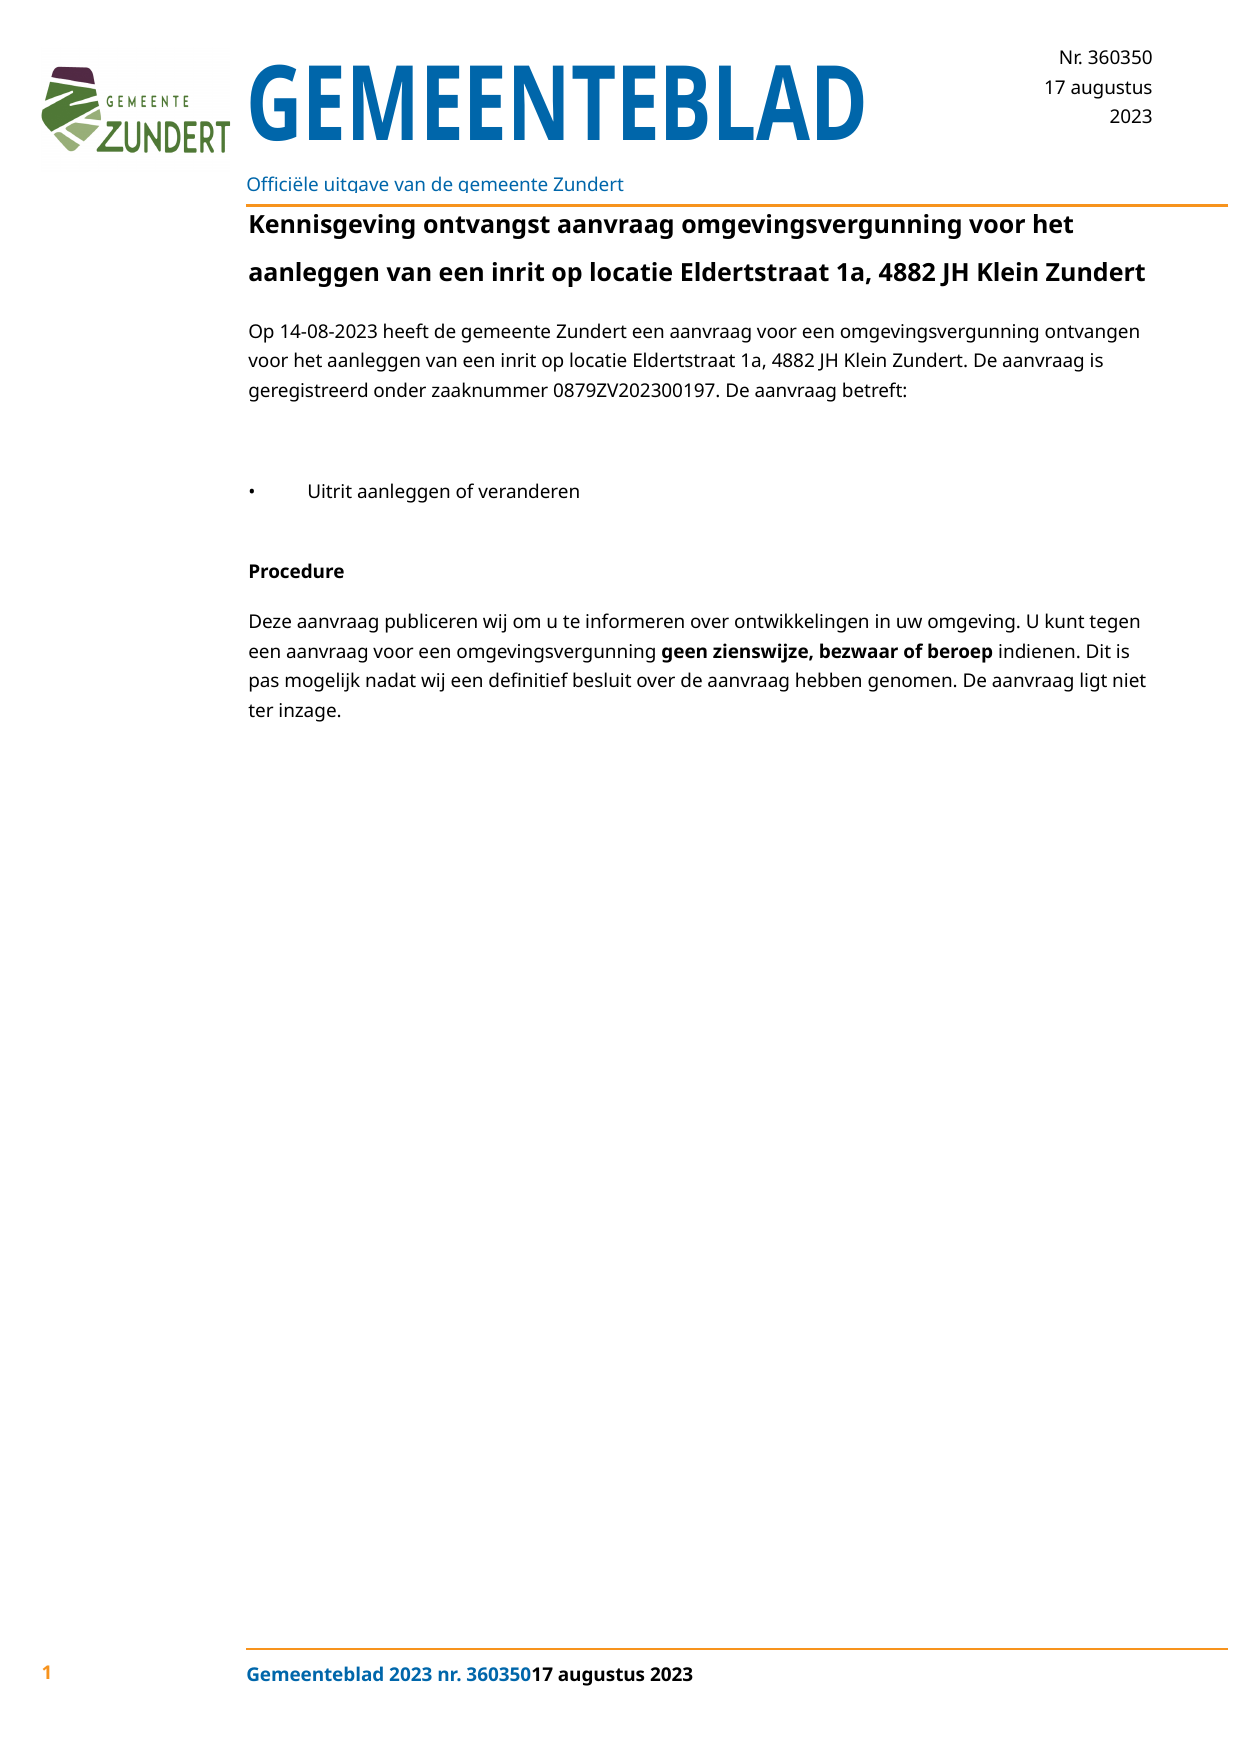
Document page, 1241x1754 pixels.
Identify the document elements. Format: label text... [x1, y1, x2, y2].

list Uitrit aanleggen of veranderen [248, 478, 1152, 504]
text Op 14-08-2023 heeft de gemeente Zundert een aanvraag voor een omgevingsvergunning ontvangen voor het aanleggen van een inrit op locatie Eldertstraat 1a, 4882 JH Klein Zundert. De aanvraag is geregistreerd onder zaaknummer 0879ZV202300197. De aanvraag betreft: [248, 318, 1152, 403]
text Kennisgeving ontvangst aanvraag omgevingsvergunning voor het aanleggen van een inrit op locatie Eldertstraat 1a, 4882 JH Klein Zundert [248, 207, 1152, 288]
text Deze aanvraag publiceren wij om u te informeren over ontwikkelingen in uw omgeving. U kunt tegen een aanvraag voor een omgevingsvergunning geen zienswijze, bezwaar of beroep indienen. Dit is pas mogelijk nadat wij een definitief besluit over de aanvraag hebben genomen. De aanvraag ligt niet ter inzage. [248, 608, 1152, 723]
picture [41, 47, 231, 172]
text Procedure [248, 558, 1152, 584]
